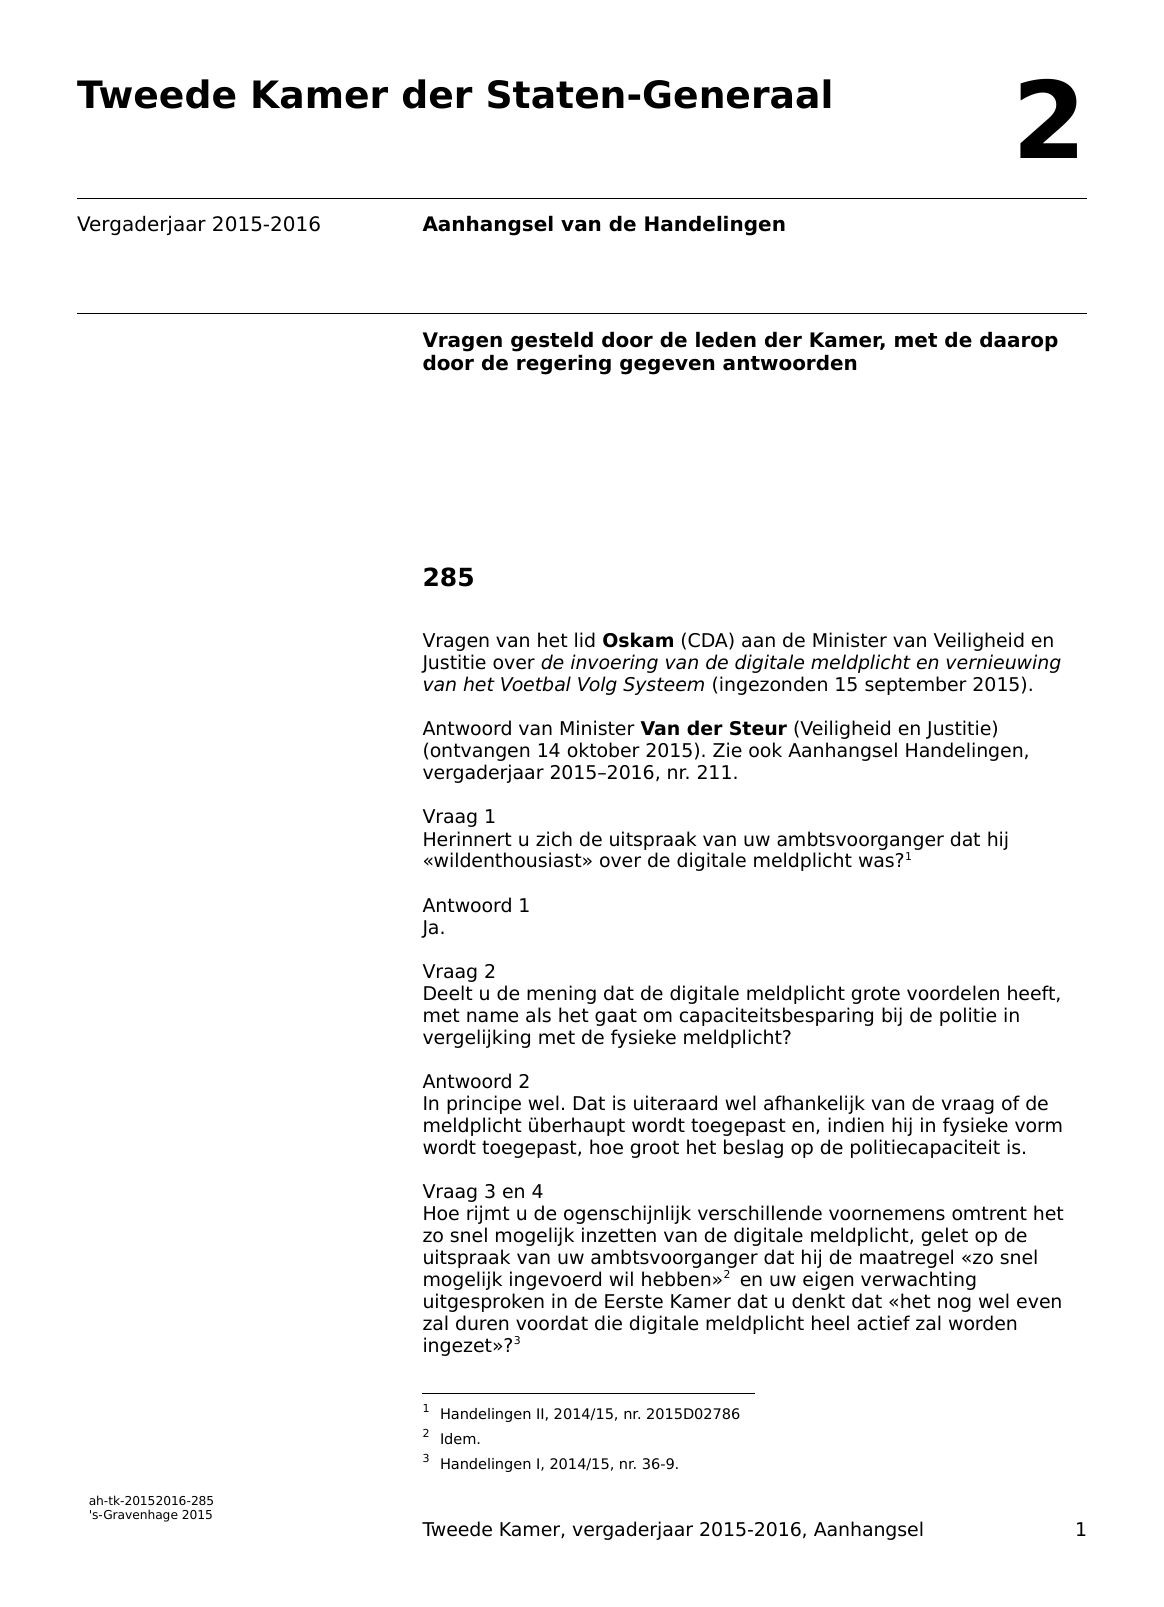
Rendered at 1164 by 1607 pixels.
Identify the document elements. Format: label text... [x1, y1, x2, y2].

text Herinnert u zich de uitspraak van uw ambtsvoorganger dat hij «wildenthousiast» over de digitale meldplicht was? [422, 828, 1087, 872]
text Antwoord 2 [422, 1071, 1087, 1093]
text 285 [422, 563, 1087, 592]
table_cell Vergaderjaar 2015-2016 [77, 199, 422, 313]
text Idem. [422, 1427, 1087, 1449]
table_cell Vragen gesteld door de leden der Kamer, met de daarop door de regering gegeven antwoorden [422, 314, 1087, 375]
text Vraag 1 [422, 806, 1087, 828]
text ah-tk-20152016-285 [88, 1494, 323, 1508]
table_header 2 [886, 59, 1087, 198]
text Handelingen II, 2014/15, nr. 2015D02786 [422, 1402, 1087, 1424]
text Ja. [422, 917, 1087, 938]
table_cell [77, 314, 422, 375]
table_cell Aanhangsel van de Handelingen [422, 199, 1087, 313]
text In principe wel. Dat is uiteraard wel afhankelijk van de vraag of de meldplicht überhaupt wordt toegepast en, indien hij in fysieke vorm wordt toegepast, hoe groot het beslag op de politiecapaciteit is. [422, 1093, 1087, 1159]
text 's-Gravenhage 2015 [88, 1508, 323, 1522]
text Handelingen I, 2014/15, nr. 36-9. [422, 1452, 1087, 1474]
table_header Tweede Kamer der Staten-Generaal [77, 59, 886, 198]
text Vragen van het lid Oskam (CDA) aan de Minister van Veiligheid en Justitie over de invoering van de digitale meldplicht en vernieuwing van het Voetbal Volg Systeem (ingezonden 15 september 2015). [422, 630, 1087, 696]
text Vraag 2 [422, 961, 1087, 983]
text Vraag 3 en 4 [422, 1181, 1087, 1203]
text Antwoord van Minister Van der Steur (Veiligheid en Justitie) (ontvangen 14 oktober 2015). Zie ook Aanhangsel Handelingen, vergaderjaar 2015–2016, nr. 211. [422, 718, 1087, 784]
text Antwoord 1 [422, 894, 1087, 917]
text Hoe rijmt u de ogenschijnlijk verschillende voornemens omtrent het zo snel mogelijk inzetten van de digitale meldplicht, gelet op de uitspraak van uw ambtsvoorganger dat hij de maatregel «zo snel mogelijk ingevoerd wil hebben» en uw eigen verwachting uitgesproken in de Eerste Kamer dat u denkt dat «het nog wel even zal duren voordat die digitale meldplicht heel actief zal worden ingezet»? [422, 1203, 1087, 1357]
text Deelt u de mening dat de digitale meldplicht grote voordelen heeft, met name als het gaat om capaciteitsbesparing bij de politie in vergelijking met de fysieke meldplicht? [422, 983, 1087, 1049]
